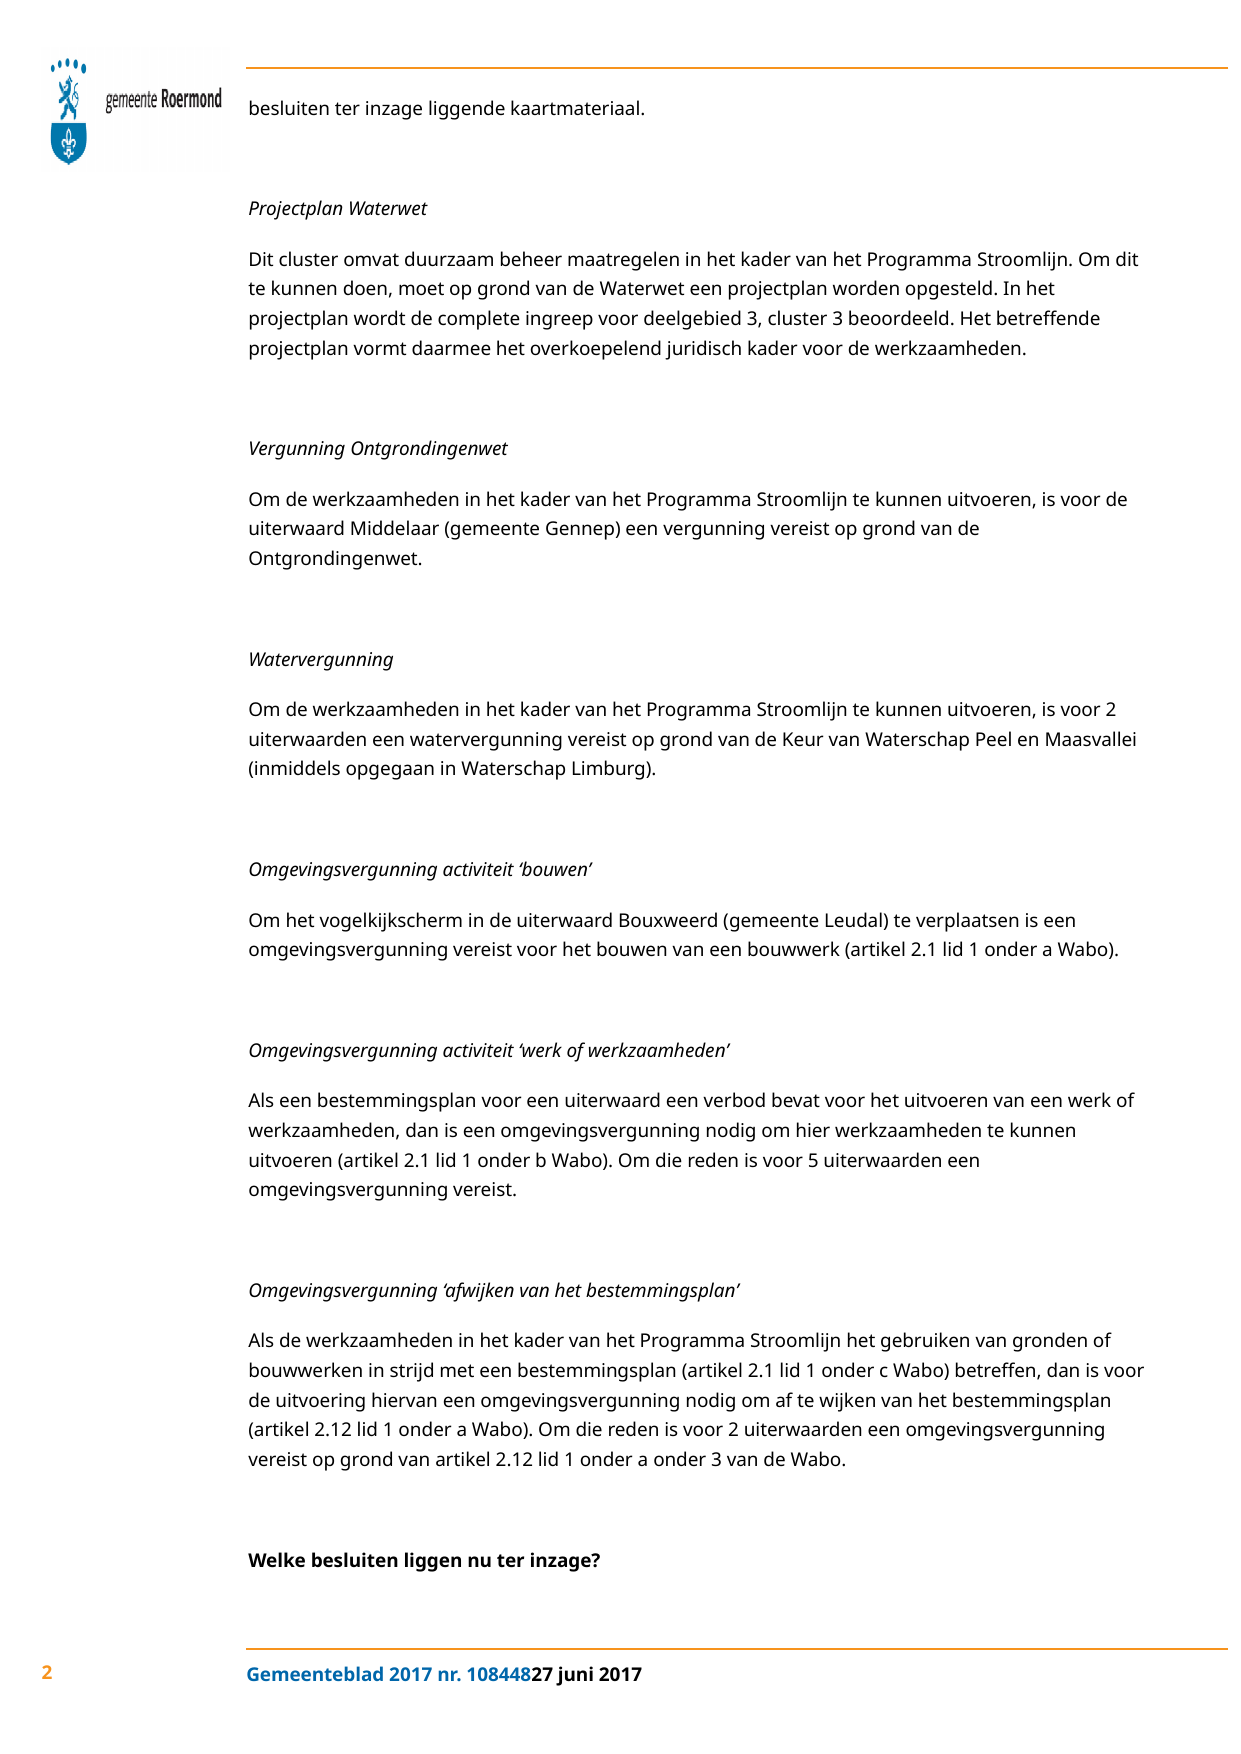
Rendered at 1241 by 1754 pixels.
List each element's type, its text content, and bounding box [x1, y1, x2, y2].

text Watervergunning [248, 646, 1152, 672]
text Als een bestemmingsplan voor een uiterwaard een verbod bevat voor het uitvoeren van een werk of werkzaamheden, dan is een omgevingsvergunning nodig om hier werkzaamheden te kunnen uitvoeren (artikel 2.1 lid 1 onder b Wabo). Om die reden is voor 5 uiterwaarden een omgevingsvergunning vereist. [248, 1088, 1152, 1202]
text Als de werkzaamheden in het kader van het Programma Stroomlijn het gebruiken van gronden of bouwwerken in strijd met een bestemmingsplan (artikel 2.1 lid 1 onder c Wabo) betreffen, dan is voor de uitvoering hiervan een omgevingsvergunning nodig om af te wijken van het bestemmingsplan (artikel 2.12 lid 1 onder a Wabo). Om die reden is voor 2 uiterwaarden een omgevingsvergunning vereist op grond van artikel 2.12 lid 1 onder a onder 3 van de Wabo. [248, 1328, 1152, 1472]
text Projectplan Waterwet [248, 196, 1152, 221]
text Om de werkzaamheden in het kader van het Programma Stroomlijn te kunnen uitvoeren, is voor 2 uiterwaarden een watervergunning vereist op grond van de Keur van Waterschap Peel en Maasvallei (inmiddels opgegaan in Waterschap Limburg). [248, 696, 1152, 781]
text Om de werkzaamheden in het kader van het Programma Stroomlijn te kunnen uitvoeren, is voor de uiterwaard Middelaar (gemeente Gennep) een vergunning vereist op grond van de Ontgrondingenwet. [248, 486, 1152, 571]
text Om het vogelkijkscherm in de uiterwaard Bouxweerd (gemeente Leudal) te verplaatsen is een omgevingsvergunning vereist voor het bouwen van een bouwwerk (artikel 2.1 lid 1 onder a Wabo). [248, 907, 1152, 962]
text Omgevingsvergunning activiteit ‘werk of werkzaamheden’ [248, 1037, 1152, 1063]
picture [41, 47, 231, 172]
text besluiten ter inzage liggende kaartmateriaal. [248, 95, 1152, 121]
text Vergunning Ontgrondingenwet [248, 436, 1152, 461]
text Omgevingsvergunning activiteit ‘bouwen’ [248, 856, 1152, 882]
text Welke besluiten liggen nu ter inzage? [248, 1547, 1152, 1573]
text Omgevingsvergunning ‘afwijken van het bestemmingsplan’ [248, 1277, 1152, 1303]
text Dit cluster omvat duurzaam beheer maatregelen in het kader van het Programma Stroomlijn. Om dit te kunnen doen, moet op grond van de Waterwet een projectplan worden opgesteld. In het projectplan wordt de complete ingreep voor deelgebied 3, cluster 3 beoordeeld. Het betreffende projectplan vormt daarmee het overkoepelend juridisch kader voor de werkzaamheden. [248, 246, 1152, 361]
